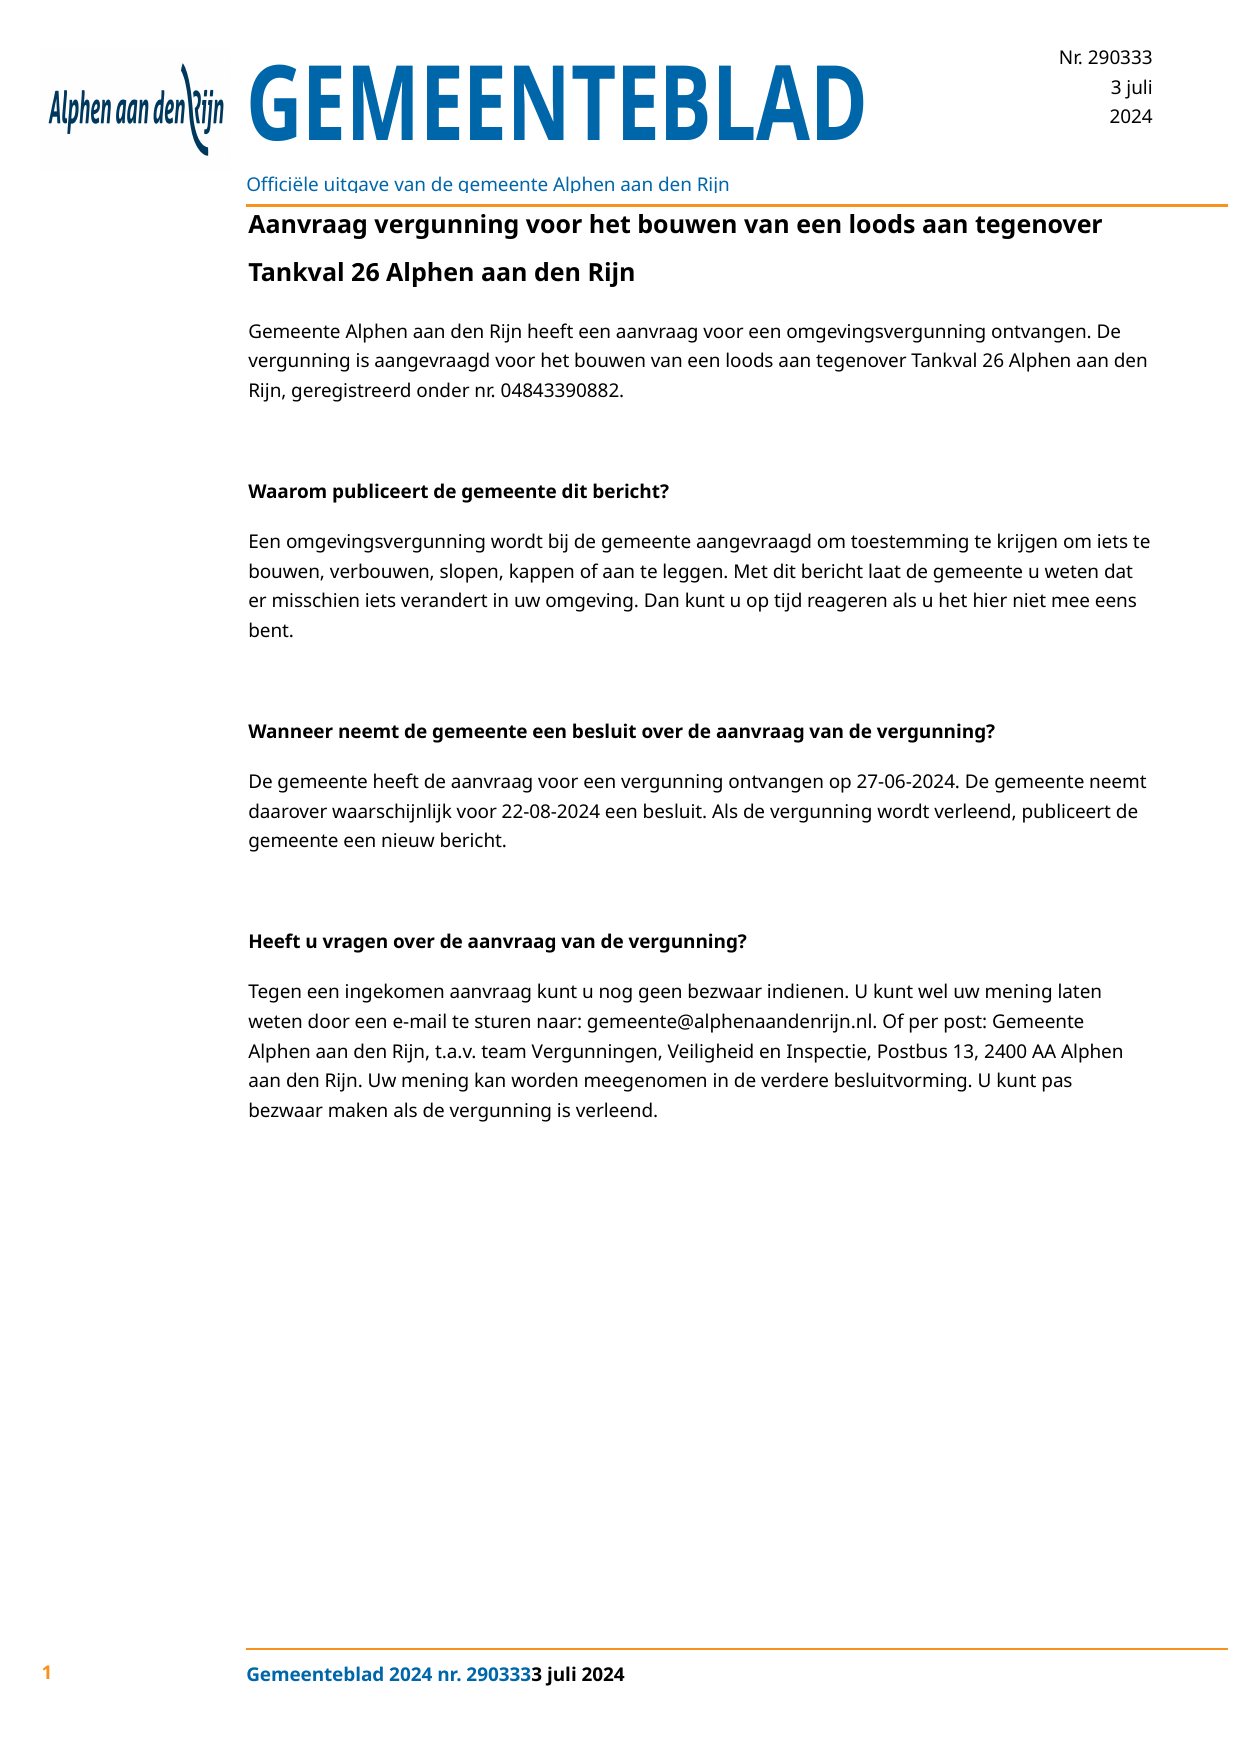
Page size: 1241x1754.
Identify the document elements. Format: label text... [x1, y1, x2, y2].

text De gemeente heeft de aanvraag voor een vergunning ontvangen op 27-06-2024. De gemeente neemt daarover waarschijnlijk voor 22-08-2024 een besluit. Als de vergunning wordt verleend, publiceert de gemeente een nieuw bericht. [248, 768, 1152, 853]
text Tegen een ingekomen aanvraag kunt u nog geen bezwaar indienen. U kunt wel uw mening laten weten door een e-mail te sturen naar: gemeente@alphenaandenrijn.nl. Of per post: Gemeente Alphen aan den Rijn, t.a.v. team Vergunningen, Veiligheid en Inspectie, Postbus 13, 2400 AA Alphen aan den Rijn. Uw mening kan worden meegenomen in de verdere besluitvorming. U kunt pas bezwaar maken als de vergunning is verleend. [248, 979, 1152, 1123]
text Heeft u vragen over de aanvraag van de vergunning? [248, 928, 1152, 954]
text Wanneer neemt de gemeente een besluit over de aanvraag van de vergunning? [248, 718, 1152, 744]
text Waarom publiceert de gemeente dit bericht? [248, 478, 1152, 504]
text Gemeente Alphen aan den Rijn heeft een aanvraag voor een omgevingsvergunning ontvangen. De vergunning is aangevraagd voor het bouwen van een loods aan tegenover Tankval 26 Alphen aan den Rijn, geregistreerd onder nr. 04843390882. [248, 318, 1152, 403]
text Aanvraag vergunning voor het bouwen van een loods aan tegenover Tankval 26 Alphen aan den Rijn [248, 207, 1152, 288]
picture [41, 47, 231, 172]
text Een omgevingsvergunning wordt bij de gemeente aangevraagd om toestemming te krijgen om iets te bouwen, verbouwen, slopen, kappen of aan te leggen. Met dit bericht laat de gemeente u weten dat er misschien iets verandert in uw omgeving. Dan kunt u op tijd reageren als u het hier niet mee eens bent. [248, 528, 1152, 643]
